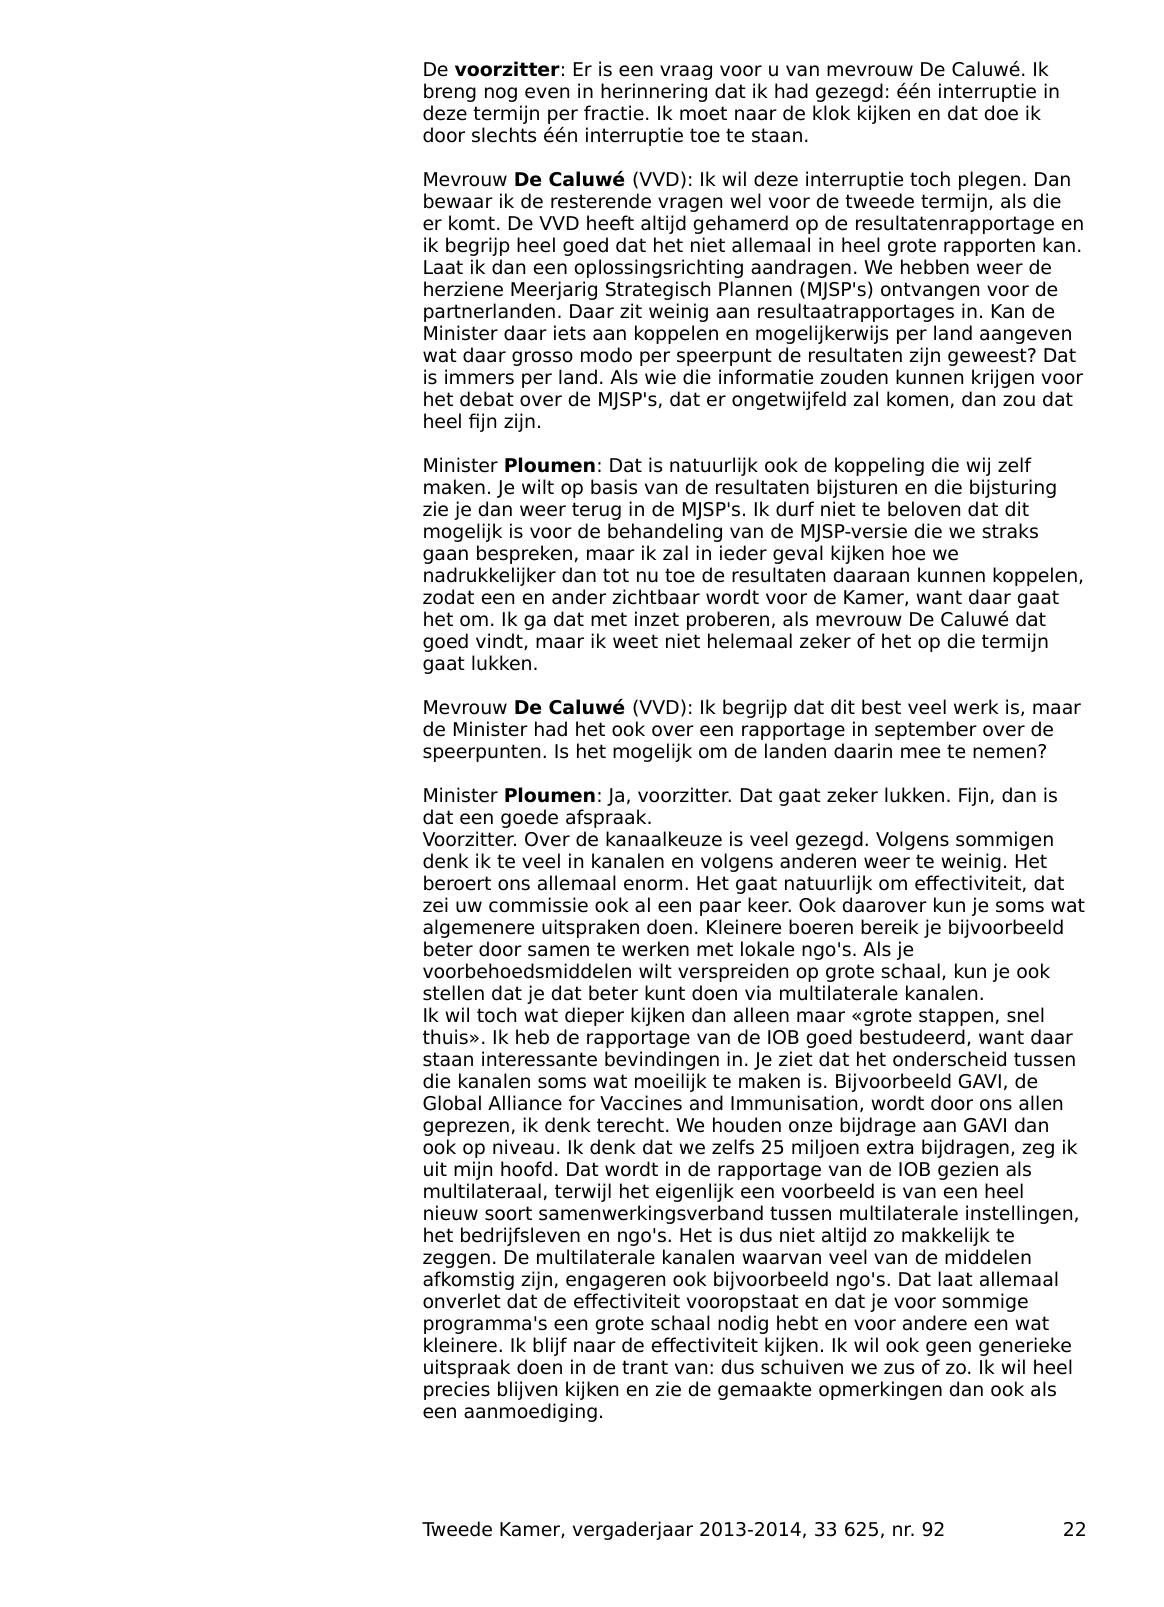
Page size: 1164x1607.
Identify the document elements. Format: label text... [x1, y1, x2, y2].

text Mevrouw De Caluwé (VVD): Ik wil deze interruptie toch plegen. Dan bewaar ik de resterende vragen wel voor de tweede termijn, als die er komt. De VVD heeft altijd gehamerd op de resultatenrapportage en ik begrijp heel goed dat het niet allemaal in heel grote rapporten kan. Laat ik dan een oplossingsrichting aandragen. We hebben weer de herziene Meerjarig Strategisch Plannen (MJSP's) ontvangen voor de partnerlanden. Daar zit weinig aan resultaatrapportages in. Kan de Minister daar iets aan koppelen en mogelijkerwijs per land aangeven wat daar grosso modo per speerpunt de resultaten zijn geweest? Dat is immers per land. Als wie die informatie zouden kunnen krijgen voor het debat over de MJSP's, dat er ongetwijfeld zal komen, dan zou dat heel fijn zijn. [422, 169, 1087, 433]
text Ik wil toch wat dieper kijken dan alleen maar «grote stappen, snel thuis». Ik heb de rapportage van de IOB goed bestudeerd, want daar staan interessante bevindingen in. Je ziet dat het onderscheid tussen die kanalen soms wat moeilijk te maken is. Bijvoorbeeld GAVI, de Global Alliance for Vaccines and Immunisation, wordt door ons allen geprezen, ik denk terecht. We houden onze bijdrage aan GAVI dan ook op niveau. Ik denk dat we zelfs 25 miljoen extra bijdragen, zeg ik uit mijn hoofd. Dat wordt in de rapportage van de IOB gezien als multilateraal, terwijl het eigenlijk een voorbeeld is van een heel nieuw soort samenwerkingsverband tussen multilaterale instellingen, het bedrijfsleven en ngo's. Het is dus niet altijd zo makkelijk te zeggen. De multilaterale kanalen waarvan veel van de middelen afkomstig zijn, engageren ook bijvoorbeeld ngo's. Dat laat allemaal onverlet dat de effectiviteit vooropstaat en dat je voor sommige programma's een grote schaal nodig hebt en voor andere een wat kleinere. Ik blijf naar de effectiviteit kijken. Ik wil ook geen generieke uitspraak doen in de trant van: dus schuiven we zus of zo. Ik wil heel precies blijven kijken en zie de gemaakte opmerkingen dan ook als een aanmoediging. [422, 1005, 1087, 1423]
text Minister Ploumen: Ja, voorzitter. Dat gaat zeker lukken. Fijn, dan is dat een goede afspraak. [422, 785, 1087, 829]
text Minister Ploumen: Dat is natuurlijk ook de koppeling die wij zelf maken. Je wilt op basis van de resultaten bijsturen en die bijsturing zie je dan weer terug in de MJSP's. Ik durf niet te beloven dat dit mogelijk is voor de behandeling van de MJSP-versie die we straks gaan bespreken, maar ik zal in ieder geval kijken hoe we nadrukkelijker dan tot nu toe de resultaten daaraan kunnen koppelen, zodat een en ander zichtbaar wordt voor de Kamer, want daar gaat het om. Ik ga dat met inzet proberen, als mevrouw De Caluwé dat goed vindt, maar ik weet niet helemaal zeker of het op die termijn gaat lukken. [422, 455, 1087, 675]
text Mevrouw De Caluwé (VVD): Ik begrijp dat dit best veel werk is, maar de Minister had het ook over een rapportage in september over de speerpunten. Is het mogelijk om de landen daarin mee te nemen? [422, 697, 1087, 763]
text Voorzitter. Over de kanaalkeuze is veel gezegd. Volgens sommigen denk ik te veel in kanalen en volgens anderen weer te weinig. Het beroert ons allemaal enorm. Het gaat natuurlijk om effectiviteit, dat zei uw commissie ook al een paar keer. Ook daarover kun je soms wat algemenere uitspraken doen. Kleinere boeren bereik je bijvoorbeeld beter door samen te werken met lokale ngo's. Als je voorbehoedsmiddelen wilt verspreiden op grote schaal, kun je ook stellen dat je dat beter kunt doen via multilaterale kanalen. [422, 829, 1087, 1005]
text De voorzitter: Er is een vraag voor u van mevrouw De Caluwé. Ik breng nog even in herinnering dat ik had gezegd: één interruptie in deze termijn per fractie. Ik moet naar de klok kijken en dat doe ik door slechts één interruptie toe te staan. [422, 59, 1087, 147]
